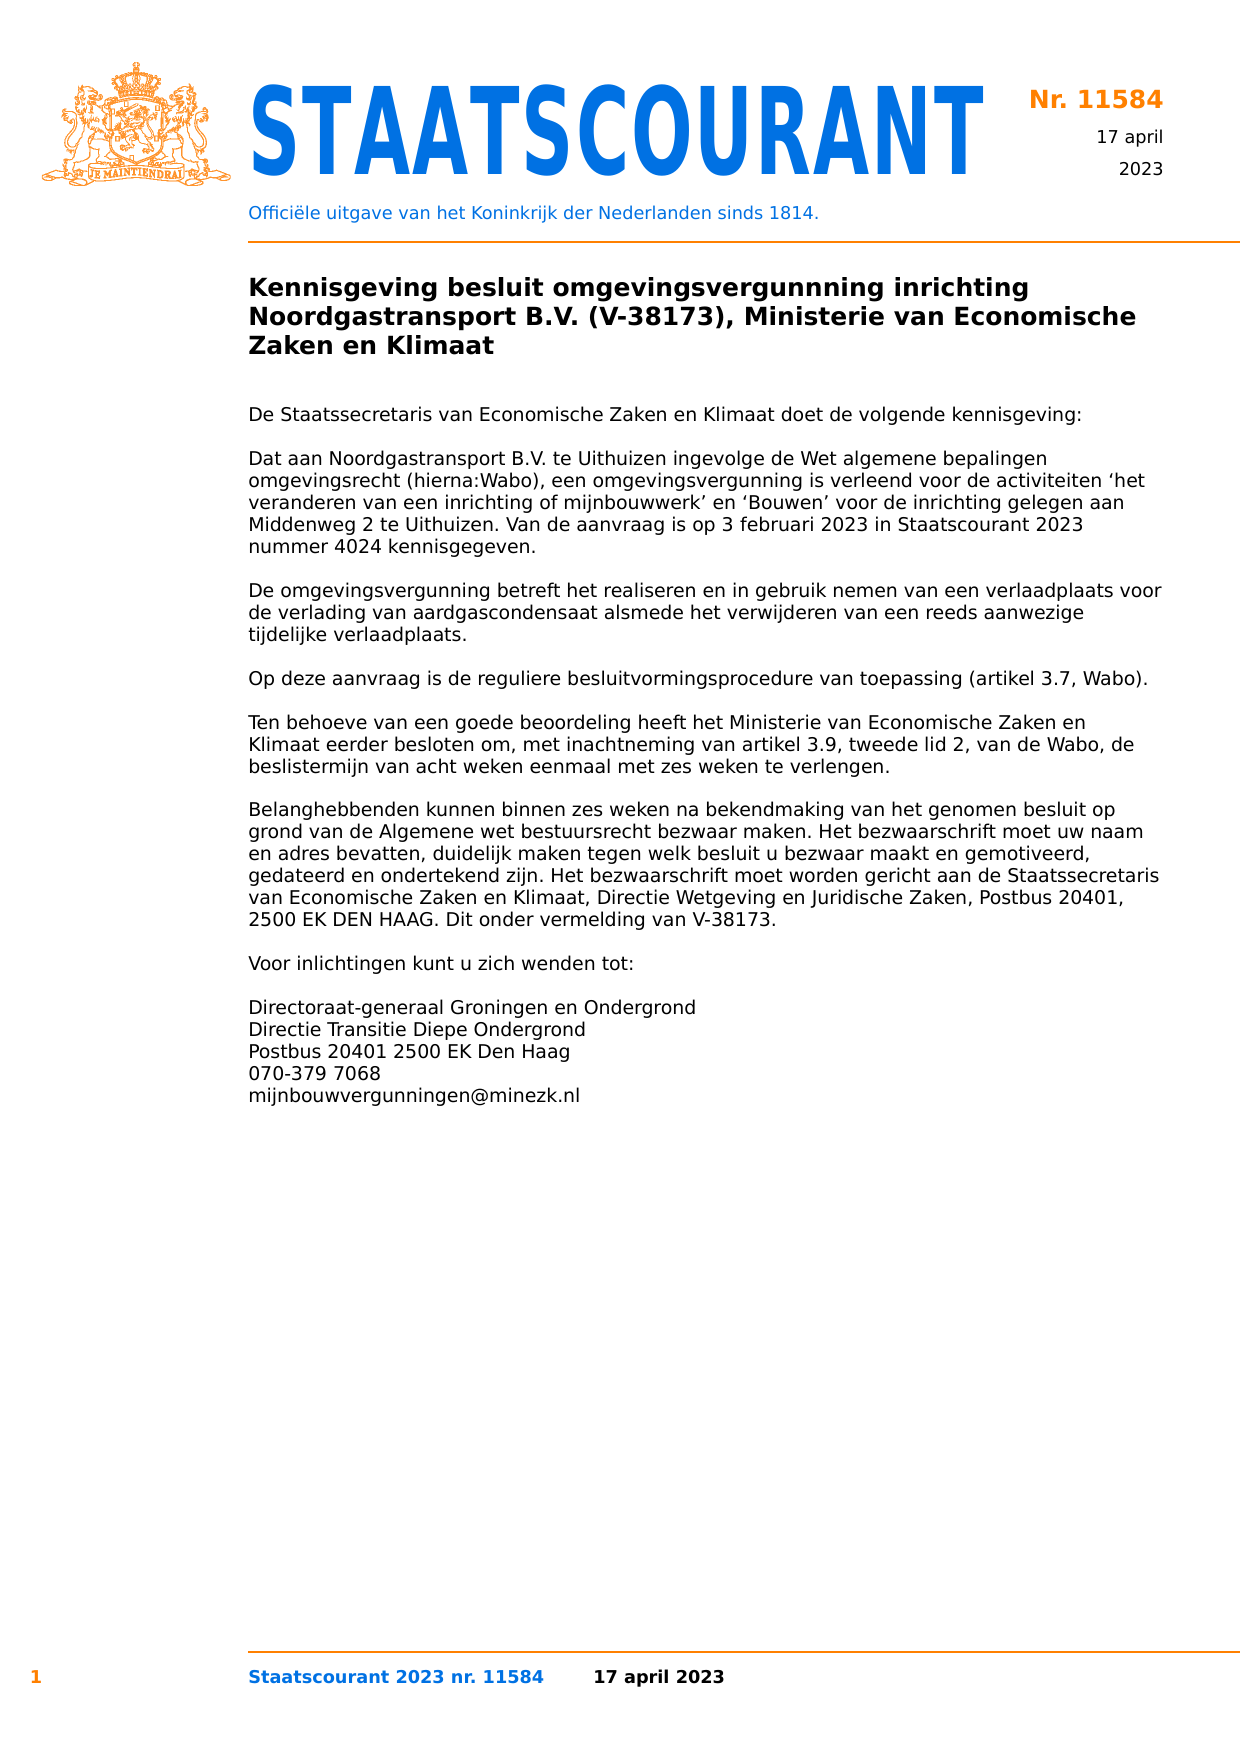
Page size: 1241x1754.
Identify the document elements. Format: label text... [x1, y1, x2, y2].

text Ten behoeve van een goede beoordeling heeft het Ministerie van Economische Zaken en Klimaat eerder besloten om, met inachtneming van artikel 3.9, tweede lid 2, van de Wabo, de beslistermijn van acht weken eenmaal met zes weken te verlengen. [248, 712, 1163, 777]
subtitle Kennisgeving besluit omgevingsvergunnning inrichting Noordgastransport B.V. (V-38173), Ministerie van Economische Zaken en Klimaat [248, 273, 1163, 361]
text De Staatssecretaris van Economische Zaken en Klimaat doet de volgende kennisgeving: [248, 404, 1163, 426]
table_header [25, 62, 248, 241]
table_cell 2023 [998, 153, 1240, 203]
table_cell 17 april [998, 121, 1240, 153]
text Postbus 20401 2500 EK Den Haag [248, 1041, 1163, 1063]
text Voor inlichtingen kunt u zich wenden tot: [248, 953, 1163, 975]
picture [41, 62, 231, 186]
table_header Nr. 11584 [998, 62, 1240, 121]
table_cell Officiële uitgave van het Koninkrijk der Nederlanden sinds 1814. [248, 203, 1240, 241]
text 070-379 7068 [248, 1063, 1163, 1085]
text De omgevingsvergunning betreft het realiseren en in gebruik nemen van een verlaadplaats voor de verlading van aardgascondensaat alsmede het verwijderen van een reeds aanwezige tijdelijke verlaadplaats. [248, 580, 1163, 646]
text Directie Transitie Diepe Ondergrond [248, 1019, 1163, 1041]
text Op deze aanvraag is de reguliere besluitvormingsprocedure van toepassing (artikel 3.7, Wabo). [248, 668, 1163, 690]
text Dat aan Noordgastransport B.V. te Uithuizen ingevolge de Wet algemene bepalingen omgevingsrecht (hierna:Wabo), een omgevingsvergunning is verleend voor de activiteiten ‘het veranderen van een inrichting of mijnbouwwerk’ en ‘Bouwen’ voor de inrichting gelegen aan Middenweg 2 te Uithuizen. Van de aanvraag is op 3 februari 2023 in Staatscourant 2023 nummer 4024 kennisgegeven. [248, 448, 1163, 558]
text Directoraat-generaal Groningen en Ondergrond [248, 997, 1163, 1019]
text Belanghebbenden kunnen binnen zes weken na bekendmaking van het genomen besluit op grond van de Algemene wet bestuursrecht bezwaar maken. Het bezwaarschrift moet uw naam en adres bevatten, duidelijk maken tegen welk besluit u bezwaar maakt en gemotiveerd, gedateerd en ondertekend zijn. Het bezwaarschrift moet worden gericht aan de Staatssecretaris van Economische Zaken en Klimaat, Directie Wetgeving en Juridische Zaken, Postbus 20401, 2500 EK DEN HAAG. Dit onder vermelding van V-38173. [248, 799, 1163, 931]
table_header STAATSCOURANT [248, 62, 998, 203]
text mijnbouwvergunningen@minezk.nl [248, 1085, 1163, 1107]
